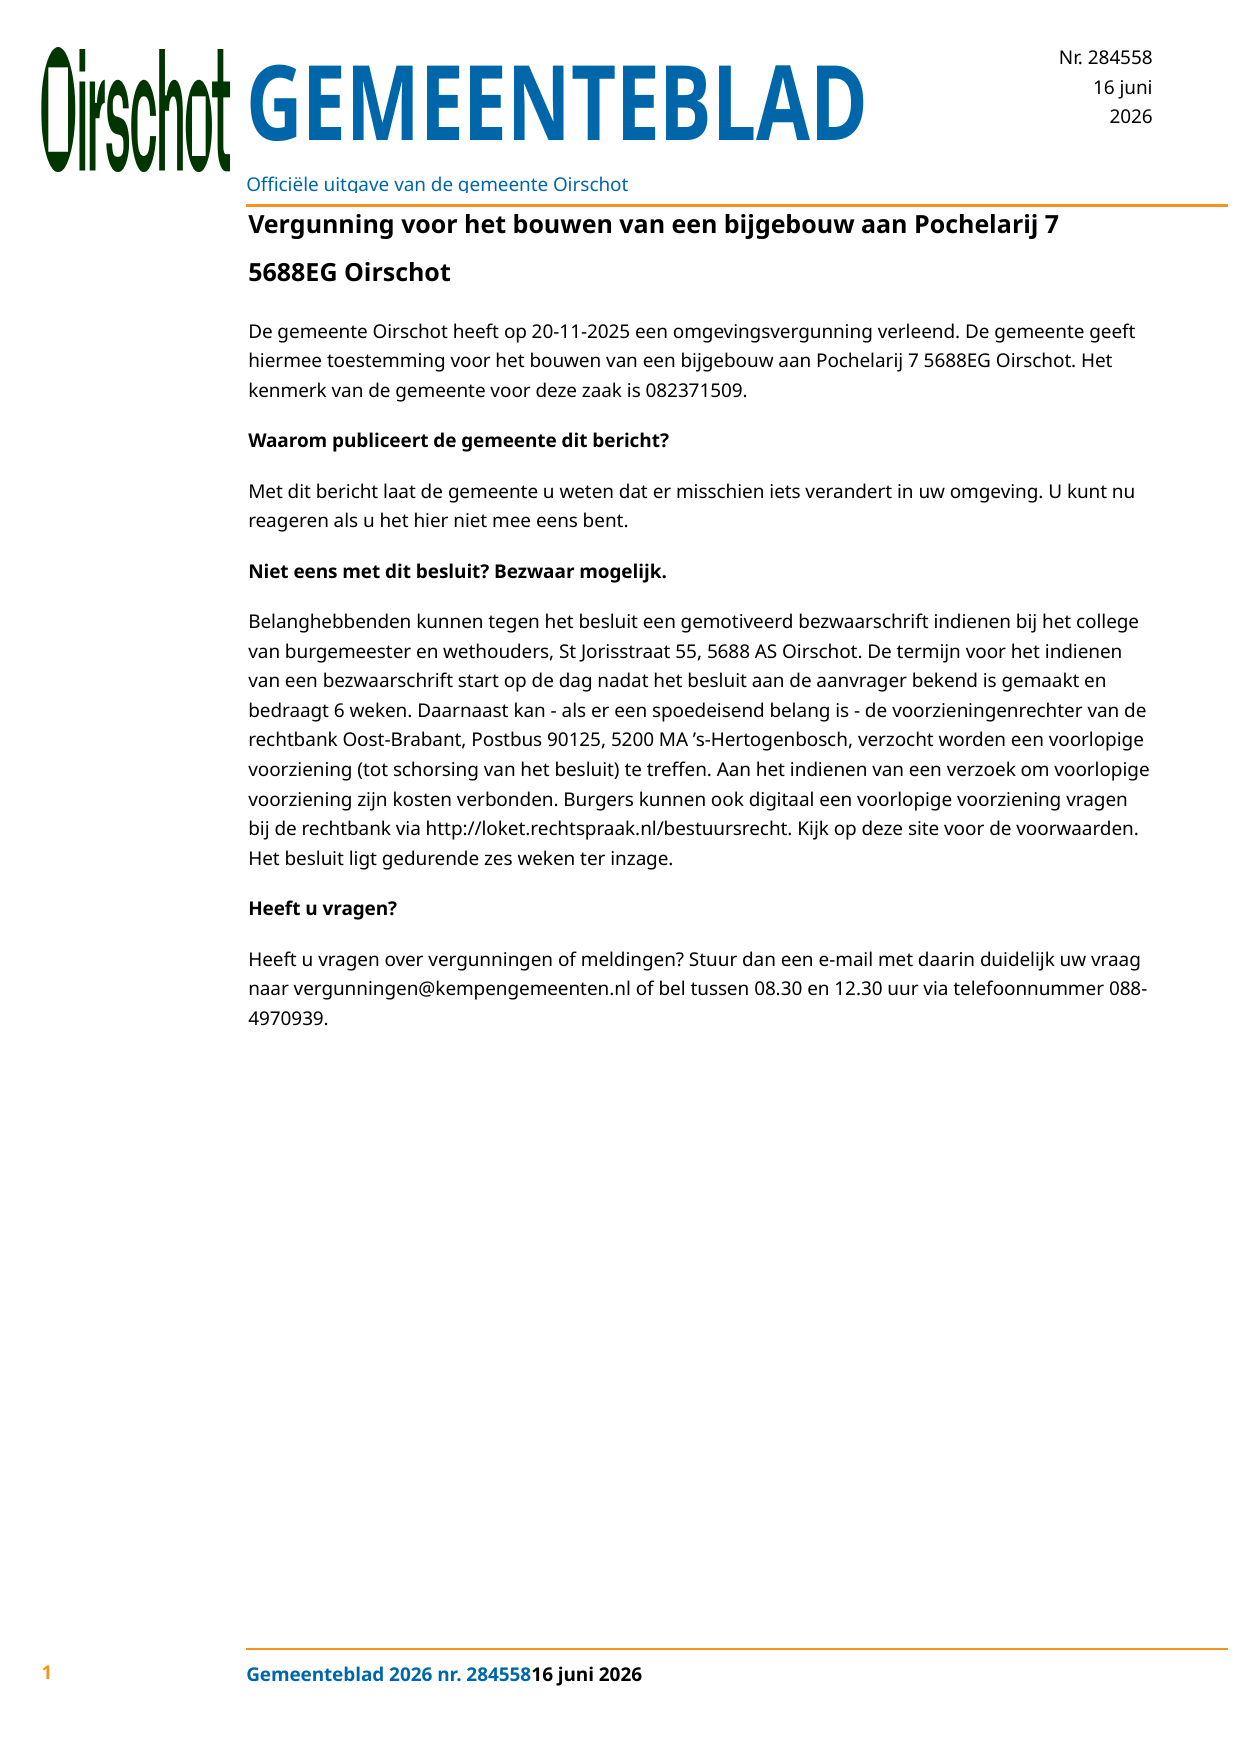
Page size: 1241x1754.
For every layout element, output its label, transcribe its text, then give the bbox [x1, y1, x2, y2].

text Niet eens met dit besluit? Bezwaar mogelijk. [248, 558, 1152, 584]
text Waarom publiceert de gemeente dit bericht? [248, 427, 1152, 453]
text Met dit bericht laat de gemeente u weten dat er misschien iets verandert in uw omgeving. U kunt nu reageren als u het hier niet mee eens bent. [248, 478, 1152, 533]
text Vergunning voor het bouwen van een bijgebouw aan Pochelarij 7 5688EG Oirschot [248, 207, 1152, 288]
text Heeft u vragen over vergunningen of meldingen? Stuur dan een e-mail met daarin duidelijk uw vraag naar vergunningen@kempengemeenten.nl of bel tussen 08.30 en 12.30 uur via telefoonnummer 088-4970939. [248, 946, 1152, 1031]
picture [41, 47, 231, 172]
text De gemeente Oirschot heeft op 20-11-2025 een omgevingsvergunning verleend. De gemeente geeft hiermee toestemming voor het bouwen van een bijgebouw aan Pochelarij 7 5688EG Oirschot. Het kenmerk van de gemeente voor deze zaak is 082371509. [248, 318, 1152, 403]
text Heeft u vragen? [248, 895, 1152, 921]
text Belanghebbenden kunnen tegen het besluit een gemotiveerd bezwaarschrift indienen bij het college van burgemeester en wethouders, St Jorisstraat 55, 5688 AS Oirschot. De termijn voor het indienen van een bezwaarschrift start op de dag nadat het besluit aan de aanvrager bekend is gemaakt en bedraagt 6 weken. Daarnaast kan - als er een spoedeisend belang is - de voorzieningenrechter van de rechtbank Oost-Brabant, Postbus 90125, 5200 MA ’s-Hertogenbosch, verzocht worden een voorlopige voorziening (tot schorsing van het besluit) te treffen. Aan het indienen van een verzoek om voorlopige voorziening zijn kosten verbonden. Burgers kunnen ook digitaal een voorlopige voorziening vragen bij de rechtbank via http://loket.rechtspraak.nl/bestuursrecht. Kijk op deze site voor de voorwaarden. Het besluit ligt gedurende zes weken ter inzage. [248, 608, 1152, 871]
